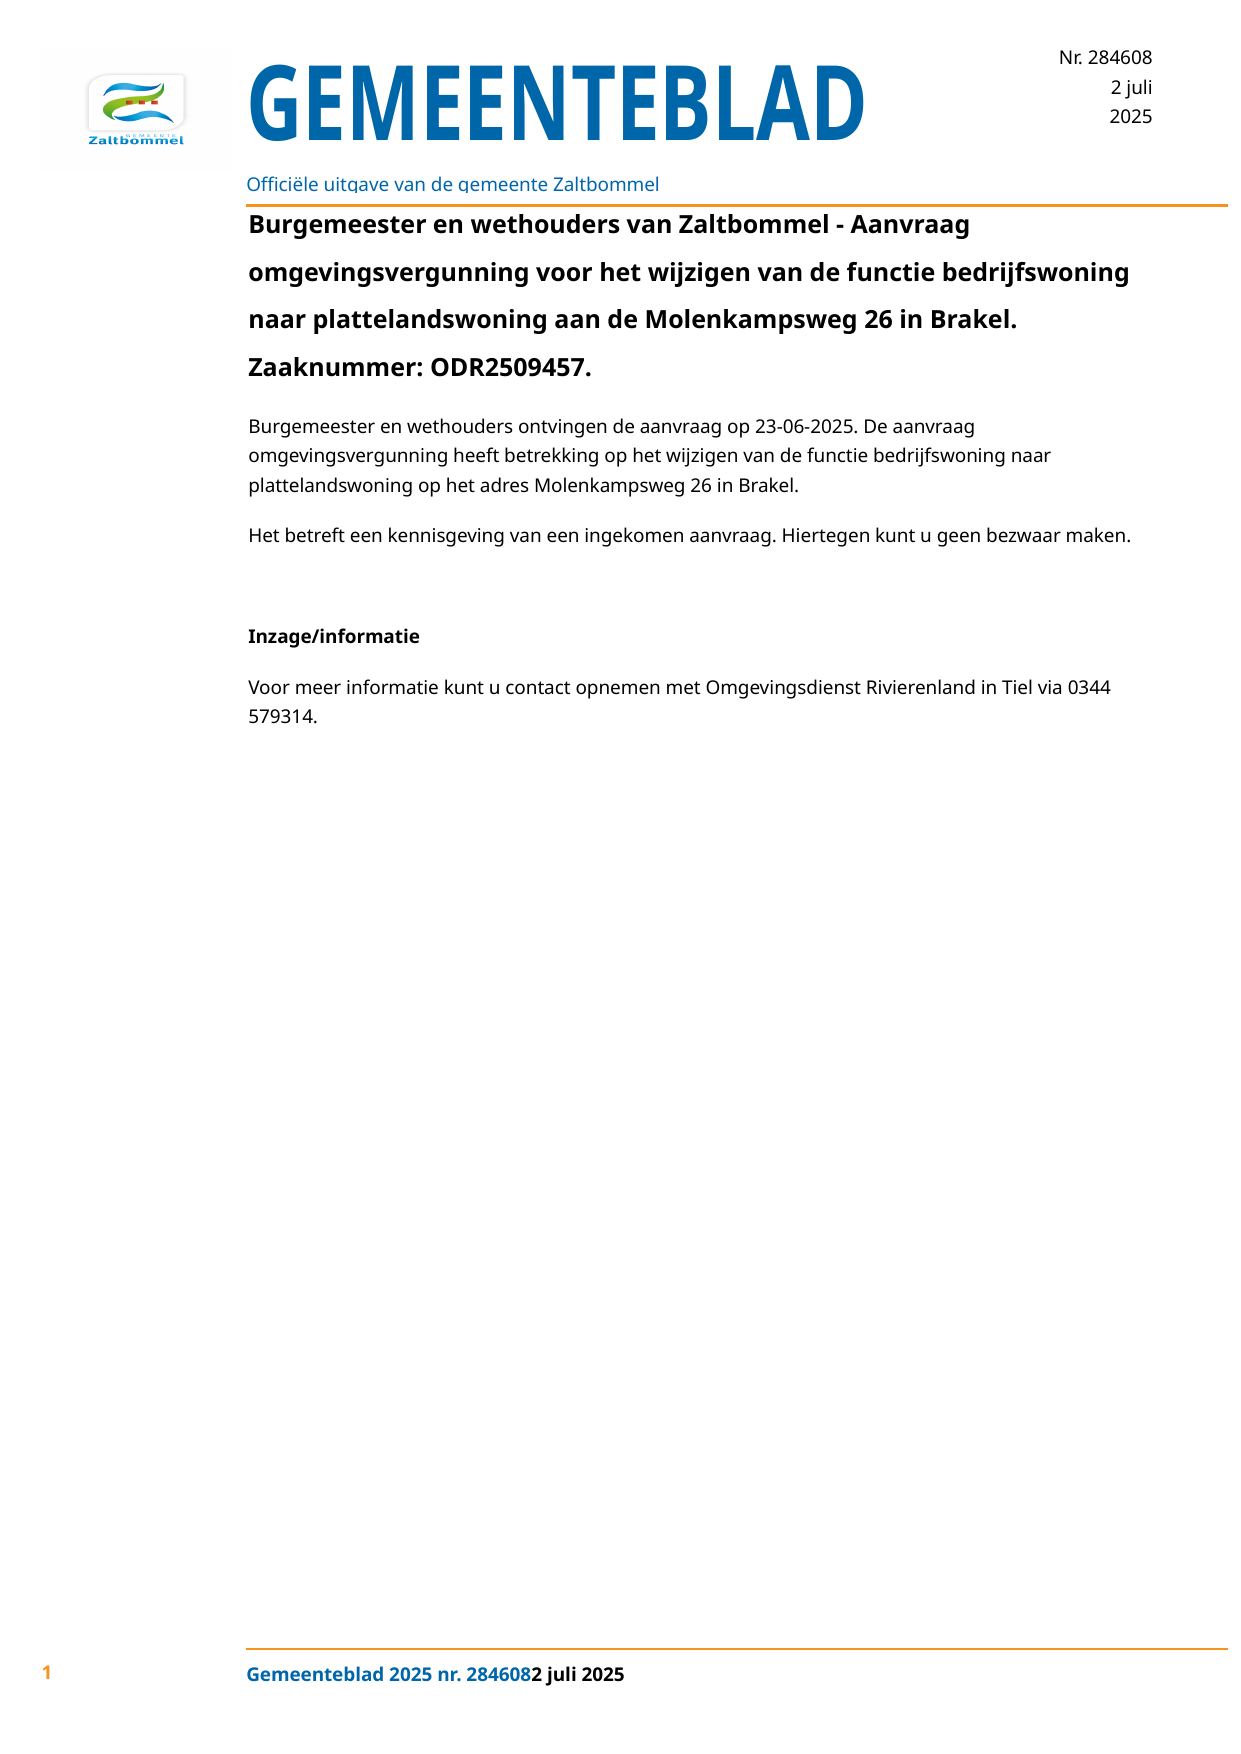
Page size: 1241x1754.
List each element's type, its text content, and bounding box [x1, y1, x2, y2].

text Inzage/informatie [248, 623, 1152, 649]
picture [41, 47, 231, 172]
text Het betreft een kennisgeving van een ingekomen aanvraag. Hiertegen kunt u geen bezwaar maken. [248, 523, 1152, 548]
text Burgemeester en wethouders ontvingen de aanvraag op 23-06-2025. De aanvraag omgevingsvergunning heeft betrekking op het wijzigen van de functie bedrijfswoning naar plattelandswoning op het adres Molenkampsweg 26 in Brakel. [248, 413, 1152, 498]
text Burgemeester en wethouders van Zaltbommel - Aanvraag omgevingsvergunning voor het wijzigen van de functie bedrijfswoning naar plattelandswoning aan de Molenkampsweg 26 in Brakel. Zaaknummer: ODR2509457. [248, 207, 1152, 384]
text Voor meer informatie kunt u contact opnemen met Omgevingsdienst Rivierenland in Tiel via 0344 579314. [248, 674, 1152, 729]
